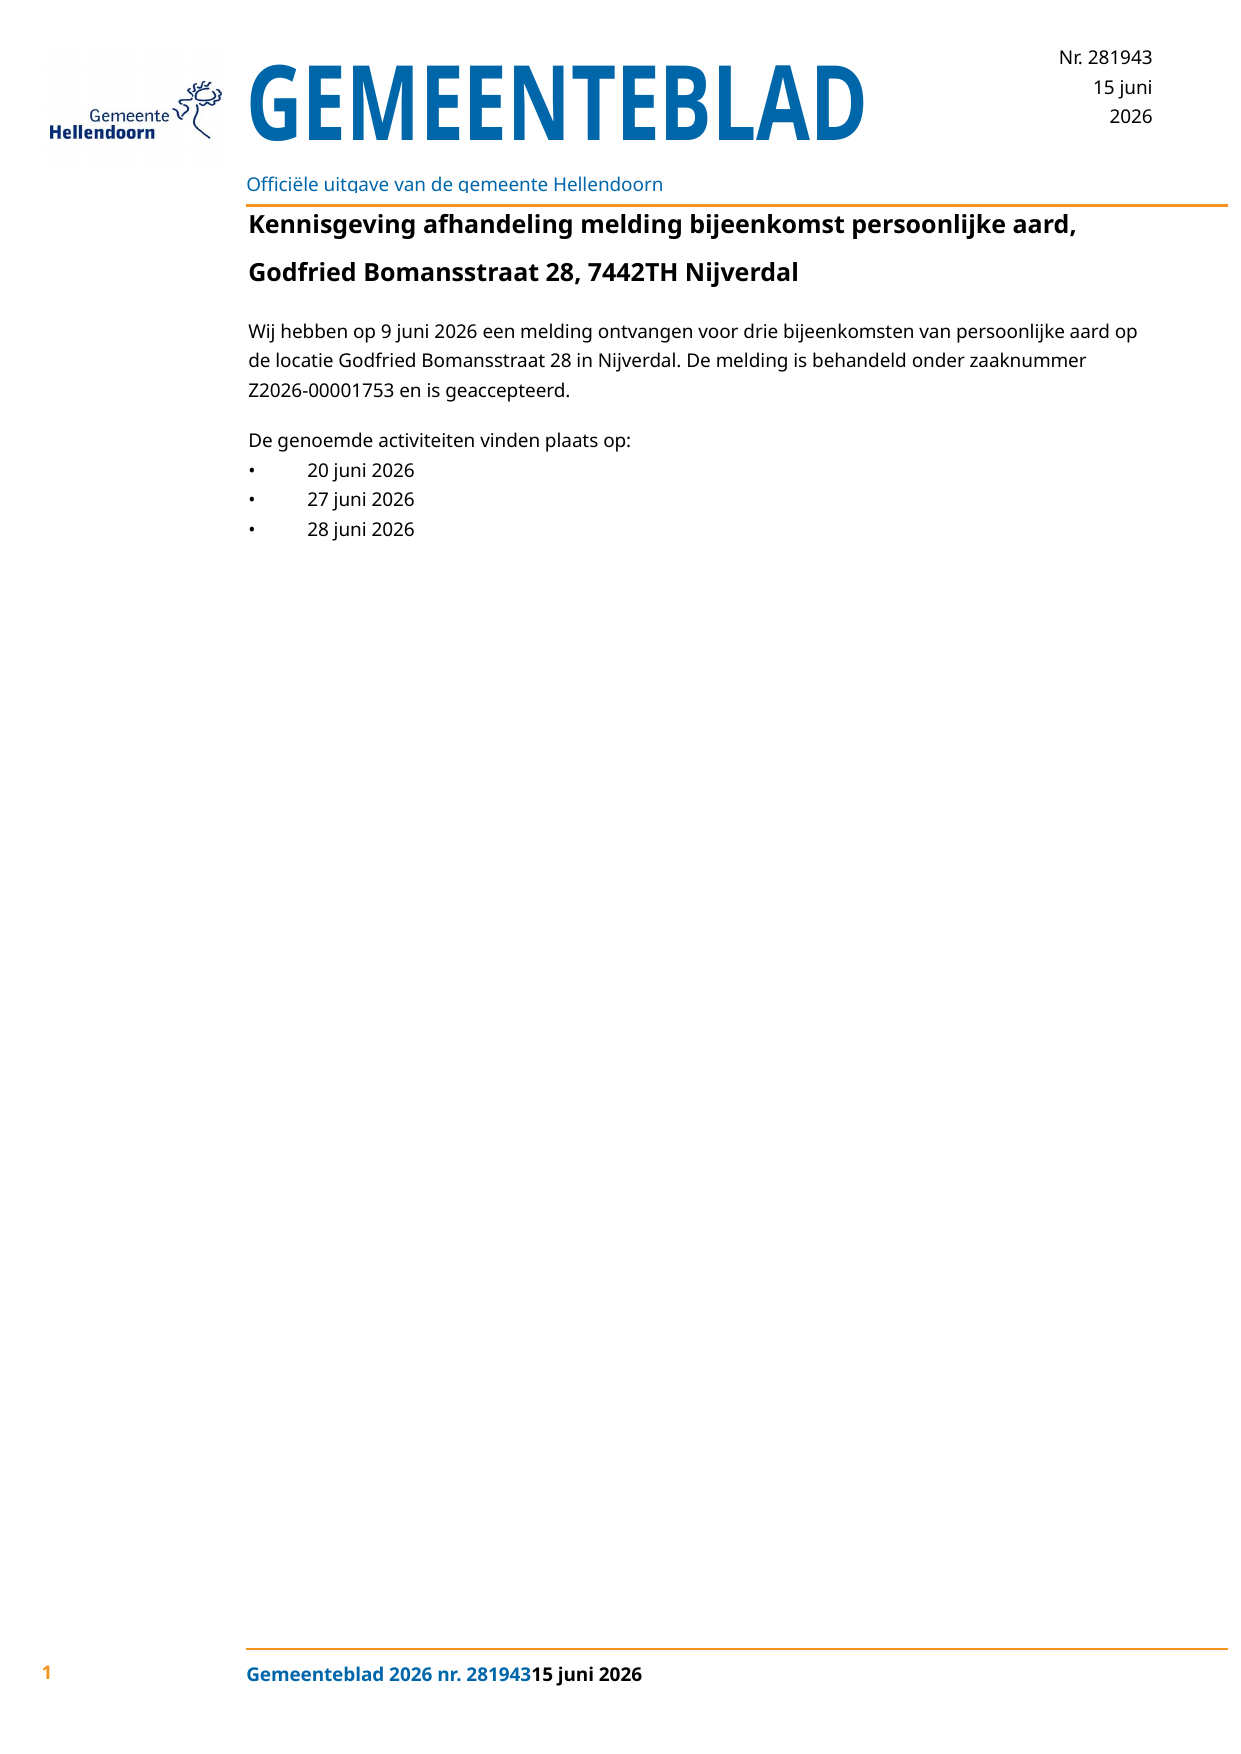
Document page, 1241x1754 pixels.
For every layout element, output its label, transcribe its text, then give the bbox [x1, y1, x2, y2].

text De genoemde activiteiten vinden plaats op: [248, 427, 1152, 453]
list 28 juni 2026 [248, 516, 1152, 542]
text Wij hebben op 9 juni 2026 een melding ontvangen voor drie bijeenkomsten van persoonlijke aard op de locatie Godfried Bomansstraat 28 in Nijverdal. De melding is behandeld onder zaaknummer Z2026-00001753 en is geaccepteerd. [248, 318, 1152, 403]
text Kennisgeving afhandeling melding bijeenkomst persoonlijke aard, Godfried Bomansstraat 28, 7442TH Nijverdal [248, 207, 1152, 288]
list 20 juni 2026 [248, 457, 1152, 483]
list 27 juni 2026 [248, 487, 1152, 512]
picture [41, 47, 231, 172]
